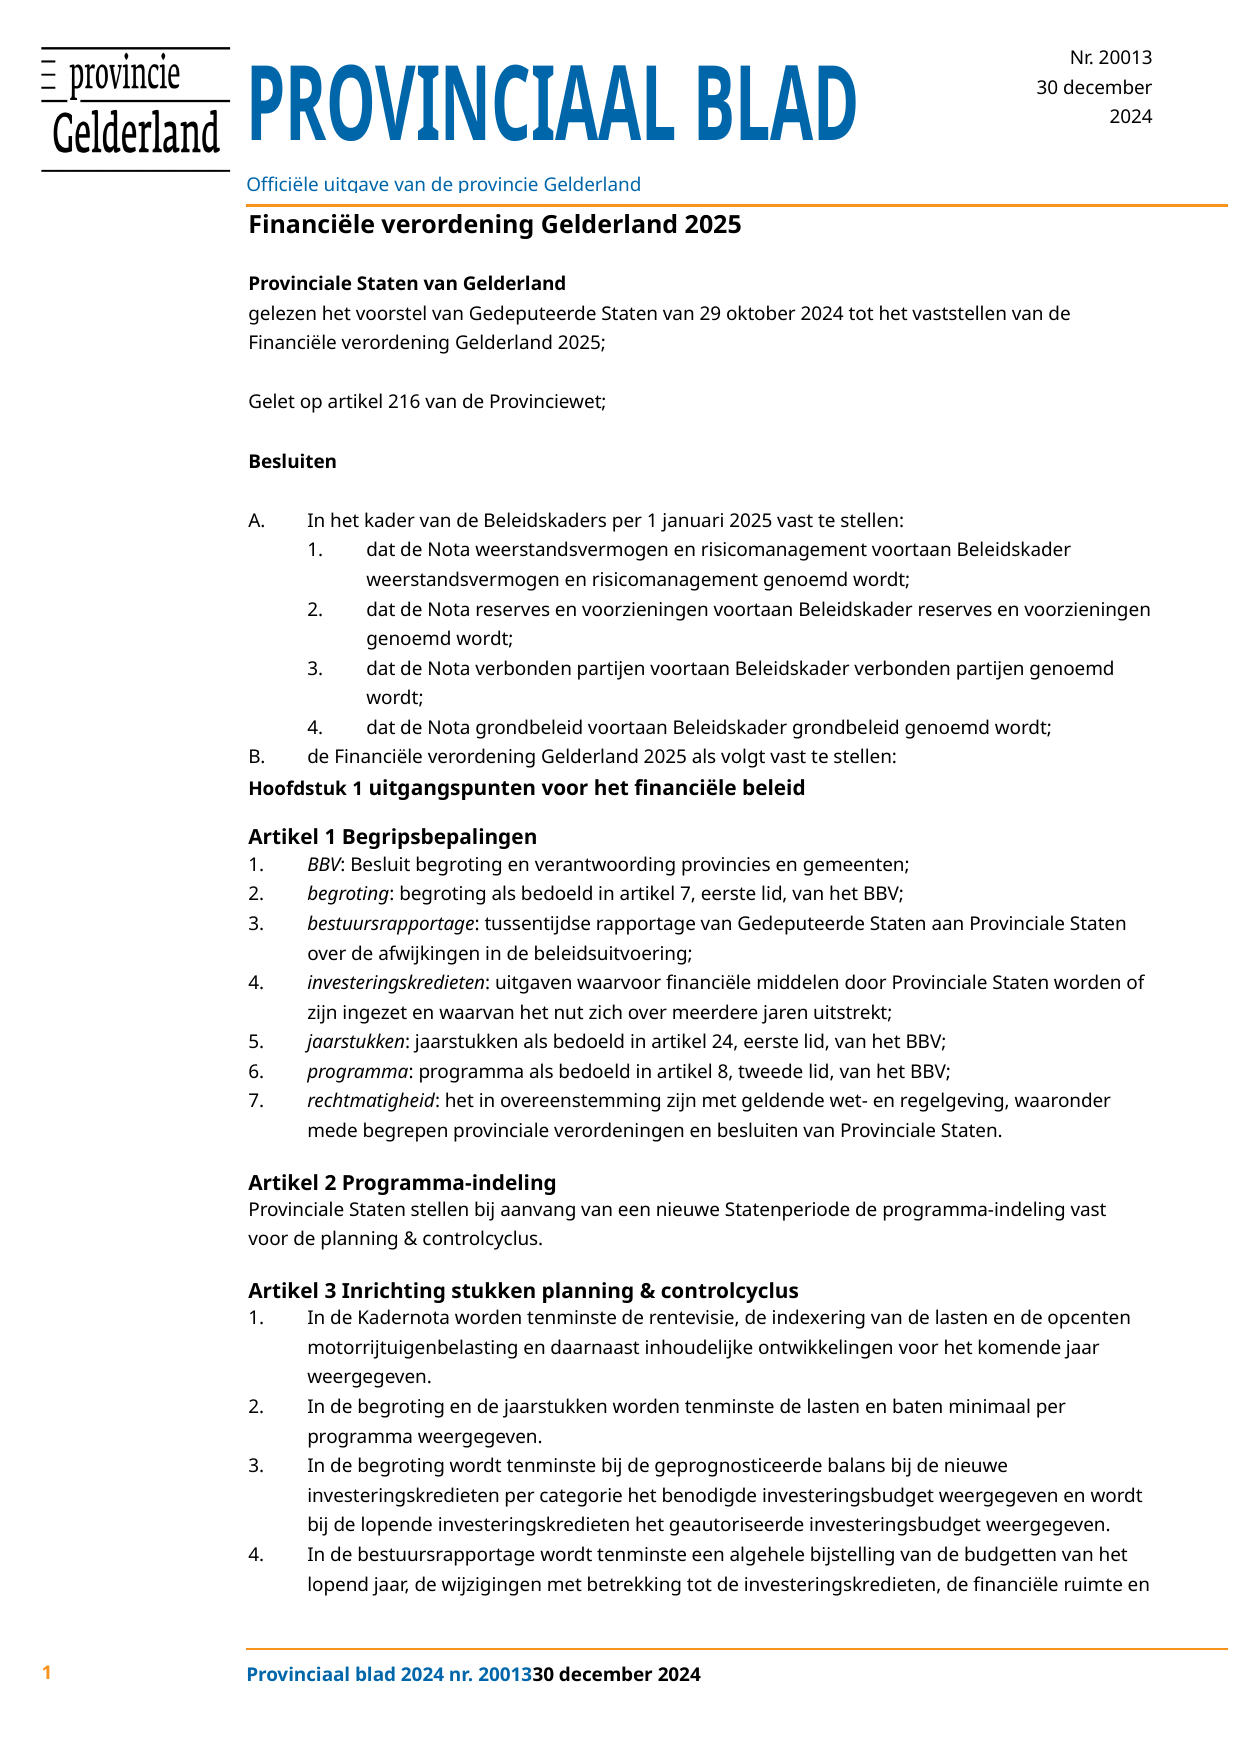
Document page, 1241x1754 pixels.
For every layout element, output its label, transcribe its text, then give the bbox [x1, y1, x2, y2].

text Gelet op artikel 216 van de Provinciewet; [248, 389, 1152, 414]
text Provinciale Staten stellen bij aanvang van een nieuwe Statenperiode de programma-indeling vast voor de planning & controlcyclus. [248, 1196, 1152, 1251]
text Besluiten [248, 448, 1152, 473]
list dat de Nota weerstandsvermogen en risicomanagement voortaan Beleidskader weerstandsvermogen en risicomanagement genoemd wordt; [307, 537, 1152, 592]
text Artikel 1 Begripsbepalingen [248, 822, 1152, 851]
list begroting: begroting als bedoeld in artikel 7, eerste lid, van het BBV; [248, 881, 1152, 906]
list BBV: Besluit begroting en verantwoording provincies en gemeenten; [248, 851, 1152, 877]
list In de bestuursrapportage wordt tenminste een algehele bijstelling van de budgetten van het lopend jaar, de wijzigingen met betrekking tot de investeringskredieten, de financiële ruimte en [248, 1541, 1152, 1596]
list investeringskredieten: uitgaven waarvoor financiële middelen door Provinciale Staten worden of zijn ingezet en waarvan het nut zich over meerdere jaren uitstrekt; [248, 969, 1152, 1024]
list jaarstukken: jaarstukken als bedoeld in artikel 24, eerste lid, van het BBV; [248, 1028, 1152, 1054]
list bestuursrapportage: tussentijdse rapportage van Gedeputeerde Staten aan Provinciale Staten over de afwijkingen in de beleidsuitvoering; [248, 910, 1152, 965]
list In de Kadernota worden tenminste de rentevisie, de indexering van de lasten en de opcenten motorrijtuigenbelasting en daarnaast inhoudelijke ontwikkelingen voor het komende jaar weergegeven. [248, 1304, 1152, 1389]
list programma: programma als bedoeld in artikel 8, tweede lid, van het BBV; [248, 1058, 1152, 1084]
list rechtmatigheid: het in overeenstemming zijn met geldende wet- en regelgeving, waaronder mede begrepen provinciale verordeningen en besluiten van Provinciale Staten. [248, 1088, 1152, 1143]
list dat de Nota verbonden partijen voortaan Beleidskader verbonden partijen genoemd wordt; [307, 655, 1152, 710]
list In de begroting en de jaarstukken worden tenminste de lasten en baten minimaal per programma weergegeven. [248, 1393, 1152, 1448]
text Hoofdstuk 1 uitgangspunten voor het financiële beleid [248, 773, 1152, 802]
list de Financiële verordening Gelderland 2025 als volgt vast te stellen: [248, 744, 1152, 769]
text Provinciale Staten van Gelderland [248, 270, 1152, 296]
text Artikel 3 Inrichting stukken planning & controlcyclus [248, 1276, 1152, 1304]
text Artikel 2 Programma-indeling [248, 1168, 1152, 1196]
list dat de Nota reserves en voorzieningen voortaan Beleidskader reserves en voorzieningen genoemd wordt; [307, 596, 1152, 651]
text gelezen het voorstel van Gedeputeerde Staten van 29 oktober 2024 tot het vaststellen van de Financiële verordening Gelderland 2025; [248, 300, 1152, 355]
list In de begroting wordt tenminste bij de geprognosticeerde balans bij de nieuwe investeringskredieten per categorie het benodigde investeringsbudget weergegeven en wordt bij de lopende investeringskredieten het geautoriseerde investeringsbudget weergegeven. [248, 1452, 1152, 1537]
list In het kader van de Beleidskaders per 1 januari 2025 vast te stellen: [248, 507, 1152, 533]
picture [41, 47, 231, 172]
text Financiële verordening Gelderland 2025 [248, 207, 1152, 241]
list dat de Nota grondbeleid voortaan Beleidskader grondbeleid genoemd wordt; [307, 714, 1152, 740]
